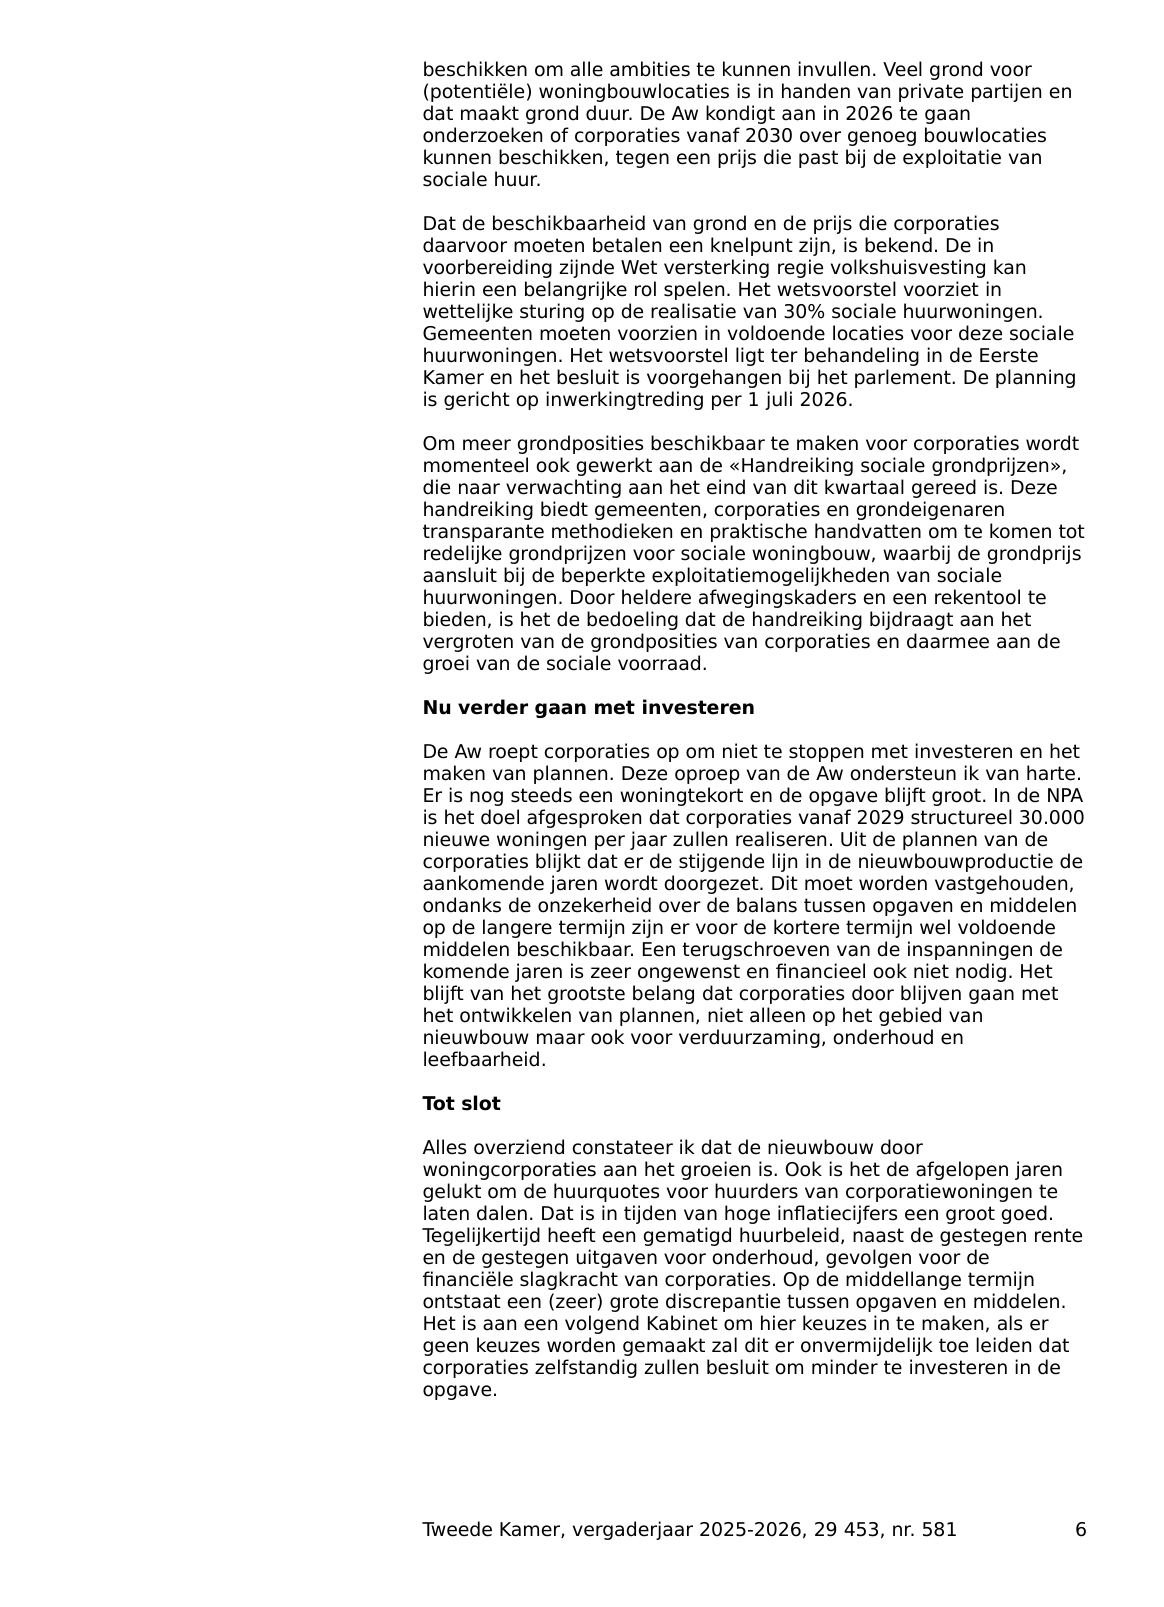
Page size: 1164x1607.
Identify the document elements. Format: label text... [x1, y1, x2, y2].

subtitle Nu verder gaan met investeren [422, 697, 1087, 719]
text beschikken om alle ambities te kunnen invullen. Veel grond voor (potentiële) woningbouwlocaties is in handen van private partijen en dat maakt grond duur. De Aw kondigt aan in 2026 te gaan onderzoeken of corporaties vanaf 2030 over genoeg bouwlocaties kunnen beschikken, tegen een prijs die past bij de exploitatie van sociale huur. [422, 59, 1087, 191]
subtitle Tot slot [422, 1093, 1087, 1115]
text Alles overziend constateer ik dat de nieuwbouw door woningcorporaties aan het groeien is. Ook is het de afgelopen jaren gelukt om de huurquotes voor huurders van corporatiewoningen te laten dalen. Dat is in tijden van hoge inflatiecijfers een groot goed. Tegelijkertijd heeft een gematigd huurbeleid, naast de gestegen rente en de gestegen uitgaven voor onderhoud, gevolgen voor de financiële slagkracht van corporaties. Op de middellange termijn ontstaat een (zeer) grote discrepantie tussen opgaven en middelen. Het is aan een volgend Kabinet om hier keuzes in te maken, als er geen keuzes worden gemaakt zal dit er onvermijdelijk toe leiden dat corporaties zelfstandig zullen besluit om minder te investeren in de opgave. [422, 1137, 1087, 1401]
text Dat de beschikbaarheid van grond en de prijs die corporaties daarvoor moeten betalen een knelpunt zijn, is bekend. De in voorbereiding zijnde Wet versterking regie volkshuisvesting kan hierin een belangrijke rol spelen. Het wetsvoorstel voorziet in wettelijke sturing op de realisatie van 30% sociale huurwoningen. Gemeenten moeten voorzien in voldoende locaties voor deze sociale huurwoningen. Het wetsvoorstel ligt ter behandeling in de Eerste Kamer en het besluit is voorgehangen bij het parlement. De planning is gericht op inwerkingtreding per 1 juli 2026. [422, 213, 1087, 411]
text De Aw roept corporaties op om niet te stoppen met investeren en het maken van plannen. Deze oproep van de Aw ondersteun ik van harte. Er is nog steeds een woningtekort en de opgave blijft groot. In de NPA is het doel afgesproken dat corporaties vanaf 2029 structureel 30.000 nieuwe woningen per jaar zullen realiseren. Uit de plannen van de corporaties blijkt dat er de stijgende lijn in de nieuwbouwproductie de aankomende jaren wordt doorgezet. Dit moet worden vastgehouden, ondanks de onzekerheid over de balans tussen opgaven en middelen op de langere termijn zijn er voor de kortere termijn wel voldoende middelen beschikbaar. Een terugschroeven van de inspanningen de komende jaren is zeer ongewenst en financieel ook niet nodig. Het blijft van het grootste belang dat corporaties door blijven gaan met het ontwikkelen van plannen, niet alleen op het gebied van nieuwbouw maar ook voor verduurzaming, onderhoud en leefbaarheid. [422, 741, 1087, 1071]
text Om meer grondposities beschikbaar te maken voor corporaties wordt momenteel ook gewerkt aan de «Handreiking sociale grondprijzen», die naar verwachting aan het eind van dit kwartaal gereed is. Deze handreiking biedt gemeenten, corporaties en grondeigenaren transparante methodieken en praktische handvatten om te komen tot redelijke grondprijzen voor sociale woningbouw, waarbij de grondprijs aansluit bij de beperkte exploitatiemogelijkheden van sociale huurwoningen. Door heldere afwegingskaders en een rekentool te bieden, is het de bedoeling dat de handreiking bijdraagt aan het vergroten van de grondposities van corporaties en daarmee aan de groei van de sociale voorraad. [422, 433, 1087, 675]
